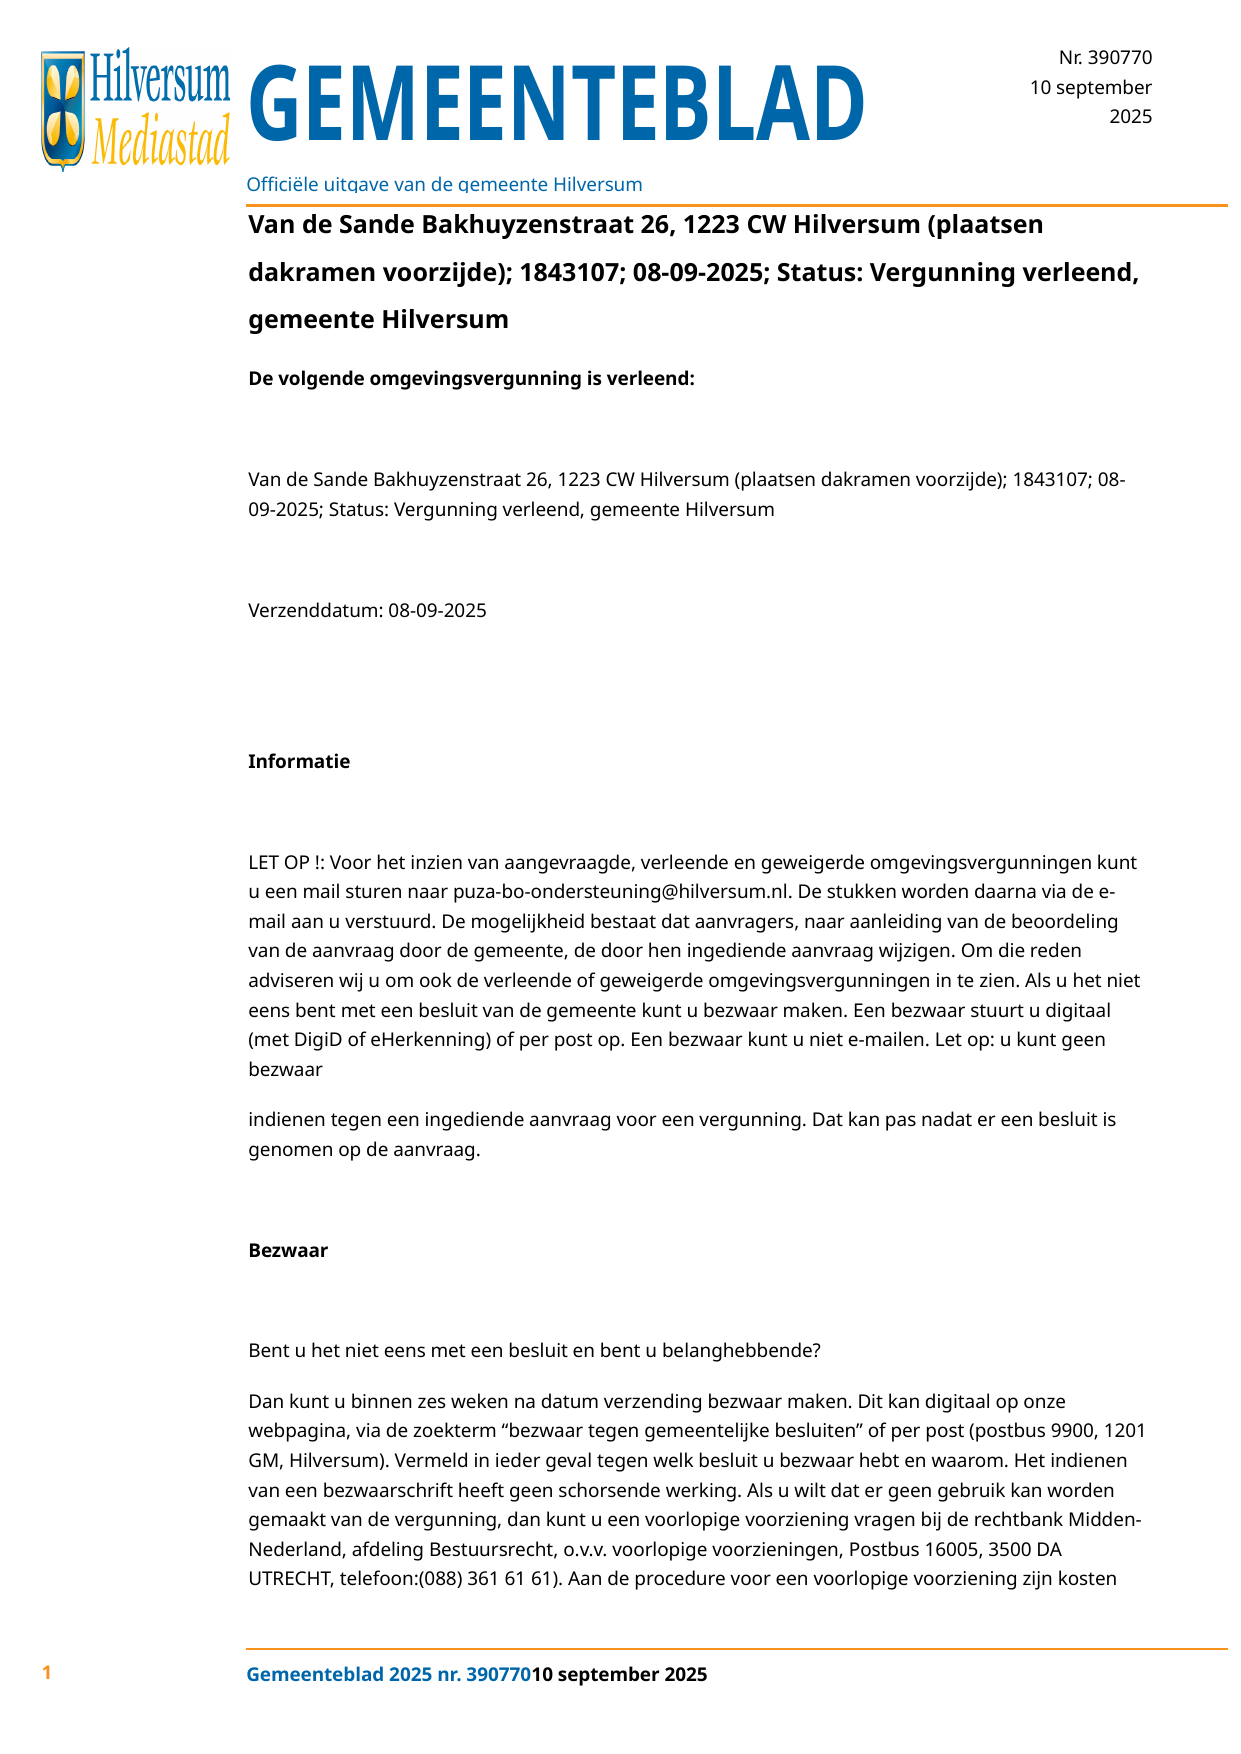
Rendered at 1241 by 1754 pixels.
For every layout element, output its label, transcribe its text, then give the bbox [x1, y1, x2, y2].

text Informatie [248, 748, 1152, 774]
text Van de Sande Bakhuyzenstraat 26, 1223 CW Hilversum (plaatsen dakramen voorzijde); 1843107; 08-09-2025; Status: Vergunning verleend, gemeente Hilversum [248, 207, 1152, 336]
text indienen tegen een ingediende aanvraag voor een vergunning. Dat kan pas nadat er een besluit is genomen op de aanvraag. [248, 1106, 1152, 1162]
text Van de Sande Bakhuyzenstraat 26, 1223 CW Hilversum (plaatsen dakramen voorzijde); 1843107; 08-09-2025; Status: Vergunning verleend, gemeente Hilversum [248, 466, 1152, 522]
picture [41, 47, 231, 172]
text Bezwaar [248, 1237, 1152, 1262]
text Dan kunt u binnen zes weken na datum verzending bezwaar maken. Dit kan digitaal op onze webpagina, via de zoekterm “bezwaar tegen gemeentelijke besluiten” of per post (postbus 9900, 1201 GM, Hilversum). Vermeld in ieder geval tegen welk besluit u bezwaar hebt en waarom. Het indienen van een bezwaarschrift heeft geen schorsende werking. Als u wilt dat er geen gebruik kan worden gemaakt van de vergunning, dan kunt u een voorlopige voorziening vragen bij de rechtbank Midden-Nederland, afdeling Bestuursrecht, o.v.v. voorlopige voorzieningen, Postbus 16005, 3500 DA UTRECHT, telefoon:(088) 361 61 61). Aan de procedure voor een voorlopige voorziening zijn kosten [248, 1388, 1152, 1591]
text Bent u het niet eens met een besluit en bent u belanghebbende? [248, 1338, 1152, 1363]
text Verzenddatum: 08-09-2025 [248, 597, 1152, 622]
text De volgende omgevingsvergunning is verleend: [248, 366, 1152, 391]
text LET OP !: Voor het inzien van aangevraagde, verleende en geweigerde omgevingsvergunningen kunt u een mail sturen naar puza-bo-ondersteuning@hilversum.nl. De stukken worden daarna via de e-mail aan u verstuurd. De mogelijkheid bestaat dat aanvragers, naar aanleiding van de beoordeling van de aanvraag door de gemeente, de door hen ingediende aanvraag wijzigen. Om die reden adviseren wij u om ook de verleende of geweigerde omgevingsvergunningen in te zien. Als u het niet eens bent met een besluit van de gemeente kunt u bezwaar maken. Een bezwaar stuurt u digitaal (met DigiD of eHerkenning) of per post op. Een bezwaar kunt u niet e-mailen. Let op: u kunt geen bezwaar [248, 849, 1152, 1082]
